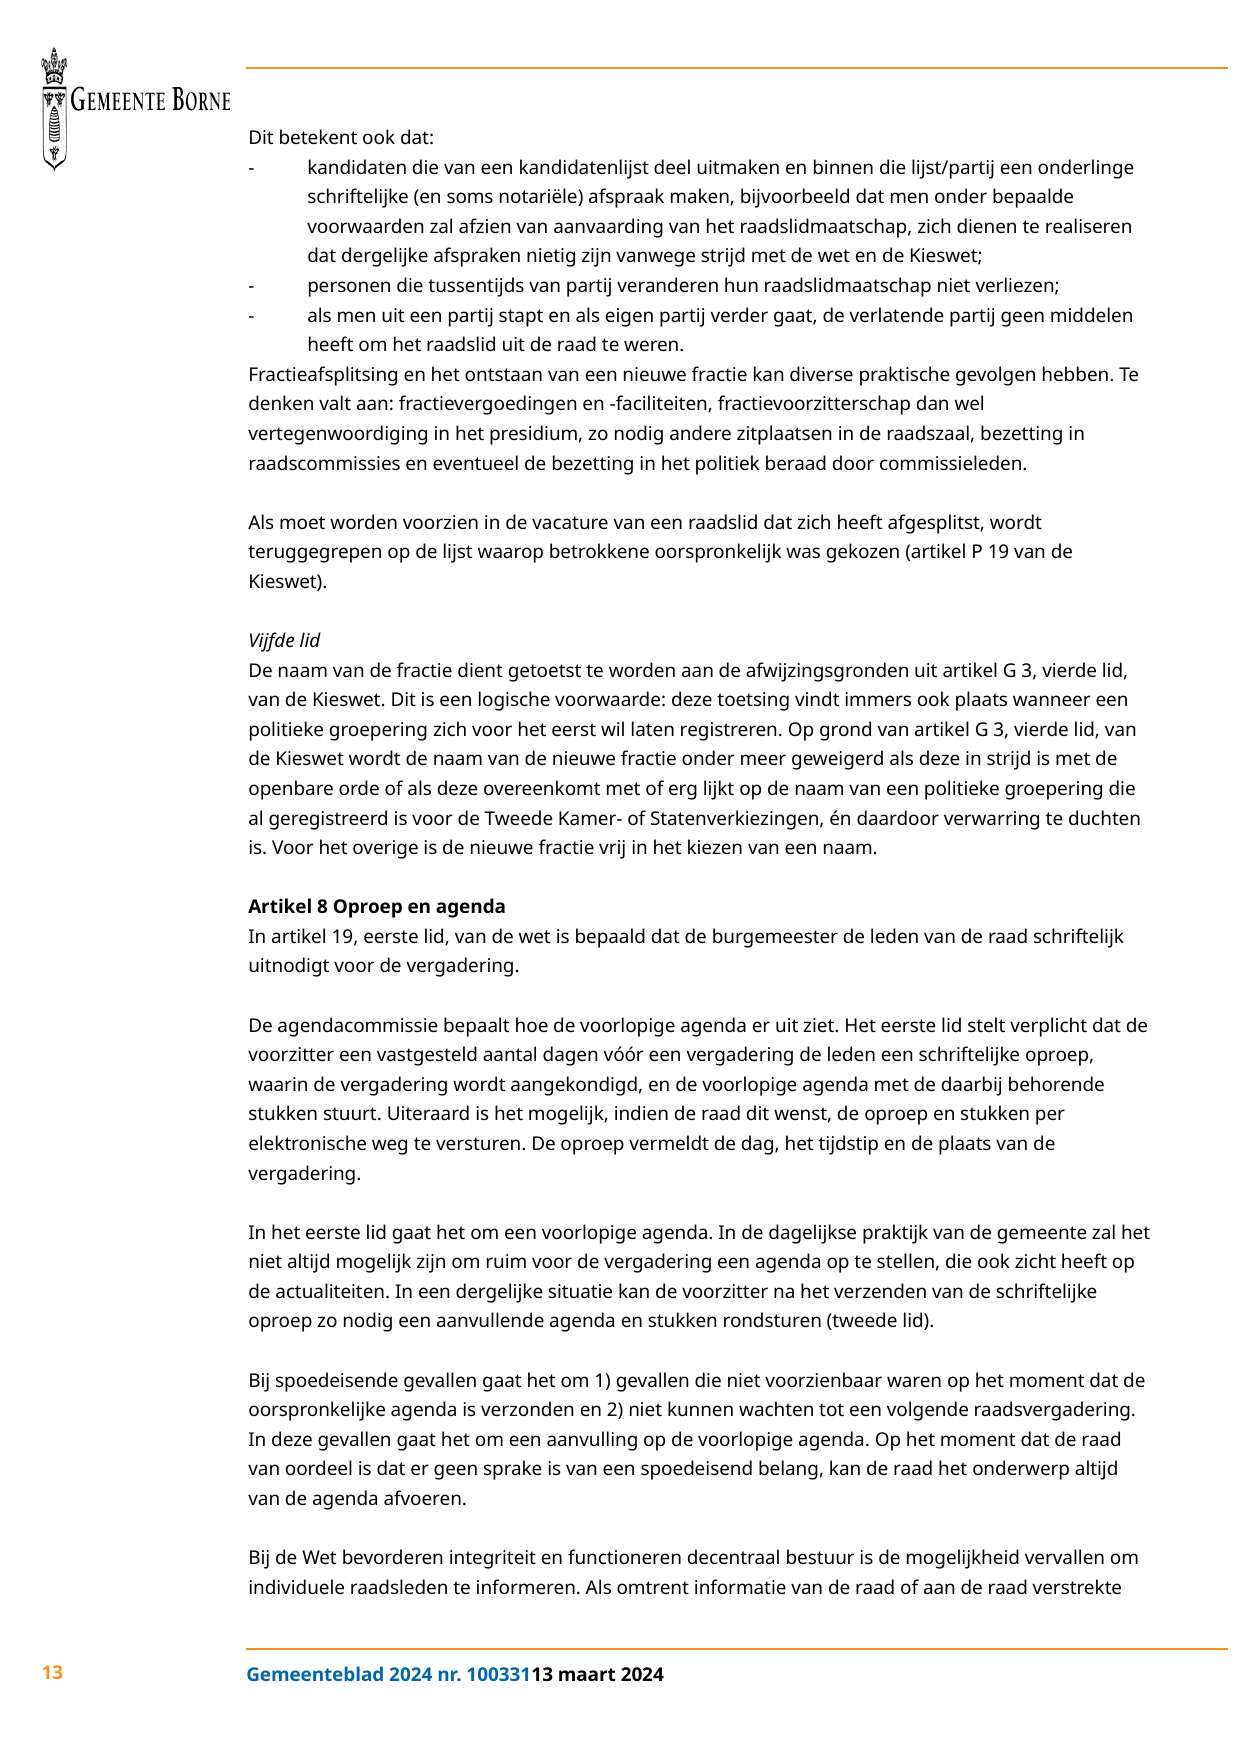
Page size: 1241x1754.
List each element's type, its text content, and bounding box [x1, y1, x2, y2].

list als men uit een partij stapt en als eigen partij verder gaat, de verlatende partij geen middelen heeft om het raadslid uit de raad te weren. [248, 302, 1152, 357]
text Bij spoedeisende gevallen gaat het om 1) gevallen die niet voorzienbaar waren op het moment dat de oorspronkelijke agenda is verzonden en 2) niet kunnen wachten tot een volgende raadsvergadering. In deze gevallen gaat het om een aanvulling op de voorlopige agenda. Op het moment dat de raad van oordeel is dat er geen sprake is van een spoedeisend belang, kan de raad het onderwerp altijd van de agenda afvoeren. [248, 1367, 1152, 1511]
picture [41, 47, 231, 172]
text Fractieafsplitsing en het ontstaan van een nieuwe fractie kan diverse praktische gevolgen hebben. Te denken valt aan: fractievergoedingen en -faciliteiten, fractievoorzitterschap dan wel vertegenwoordiging in het presidium, zo nodig andere zitplaatsen in de raadszaal, bezetting in raadscommissies en eventueel de bezetting in het politiek beraad door commissieleden. [248, 361, 1152, 476]
text De agendacommissie bepaalt hoe de voorlopige agenda er uit ziet. Het eerste lid stelt verplicht dat de voorzitter een vastgesteld aantal dagen vóór een vergadering de leden een schriftelijke oproep, waarin de vergadering wordt aangekondigd, en de voorlopige agenda met de daarbij behorende stukken stuurt. Uiteraard is het mogelijk, indien de raad dit wenst, de oproep en stukken per elektronische weg te versturen. De oproep vermeldt de dag, het tijdstip en de plaats van de vergadering. [248, 1012, 1152, 1186]
text Artikel 8 Oproep en agenda [248, 893, 1152, 919]
text In het eerste lid gaat het om een voorlopige agenda. In de dagelijkse praktijk van de gemeente zal het niet altijd mogelijk zijn om ruim voor de vergadering een agenda op te stellen, die ook zicht heeft op de actualiteiten. In een dergelijke situatie kan de voorzitter na het verzenden van de schriftelijke oproep zo nodig een aanvullende agenda en stukken rondsturen (tweede lid). [248, 1219, 1152, 1333]
text De naam van de fractie dient getoetst te worden aan de afwijzingsgronden uit artikel G 3, vierde lid, van de Kieswet. Dit is een logische voorwaarde: deze toetsing vindt immers ook plaats wanneer een politieke groepering zich voor het eerst wil laten registreren. Op grond van artikel G 3, vierde lid, van de Kieswet wordt de naam van de nieuwe fractie onder meer geweigerd als deze in strijd is met de openbare orde of als deze overeenkomt met of erg lijkt op de naam van een politieke groepering die al geregistreerd is voor de Tweede Kamer- of Statenverkiezingen, én daardoor verwarring te duchten is. Voor het overige is de nieuwe fractie vrij in het kiezen van een naam. [248, 657, 1152, 860]
text Bij de Wet bevorderen integriteit en functioneren decentraal bestuur is de mogelijkheid vervallen om individuele raadsleden te informeren. Als omtrent informatie van de raad of aan de raad verstrekte [248, 1544, 1152, 1600]
text Als moet worden voorzien in de vacature van een raadslid dat zich heeft afgesplitst, wordt teruggegrepen op de lijst waarop betrokkene oorspronkelijk was gekozen (artikel P 19 van de Kieswet). [248, 509, 1152, 594]
text Vijfde lid [248, 627, 1152, 653]
list kandidaten die van een kandidatenlijst deel uitmaken en binnen die lijst/partij een onderlinge schriftelijke (en soms notariële) afspraak maken, bijvoorbeeld dat men onder bepaalde voorwaarden zal afzien van aanvaarding van het raadslidmaatschap, zich dienen te realiseren dat dergelijke afspraken nietig zijn vanwege strijd met de wet en de Kieswet; [248, 154, 1152, 268]
text In artikel 19, eerste lid, van de wet is bepaald dat de burgemeester de leden van de raad schriftelijk uitnodigt voor de vergadering. [248, 923, 1152, 978]
text Dit betekent ook dat: [248, 124, 1152, 150]
list personen die tussentijds van partij veranderen hun raadslidmaatschap niet verliezen; [248, 272, 1152, 298]
